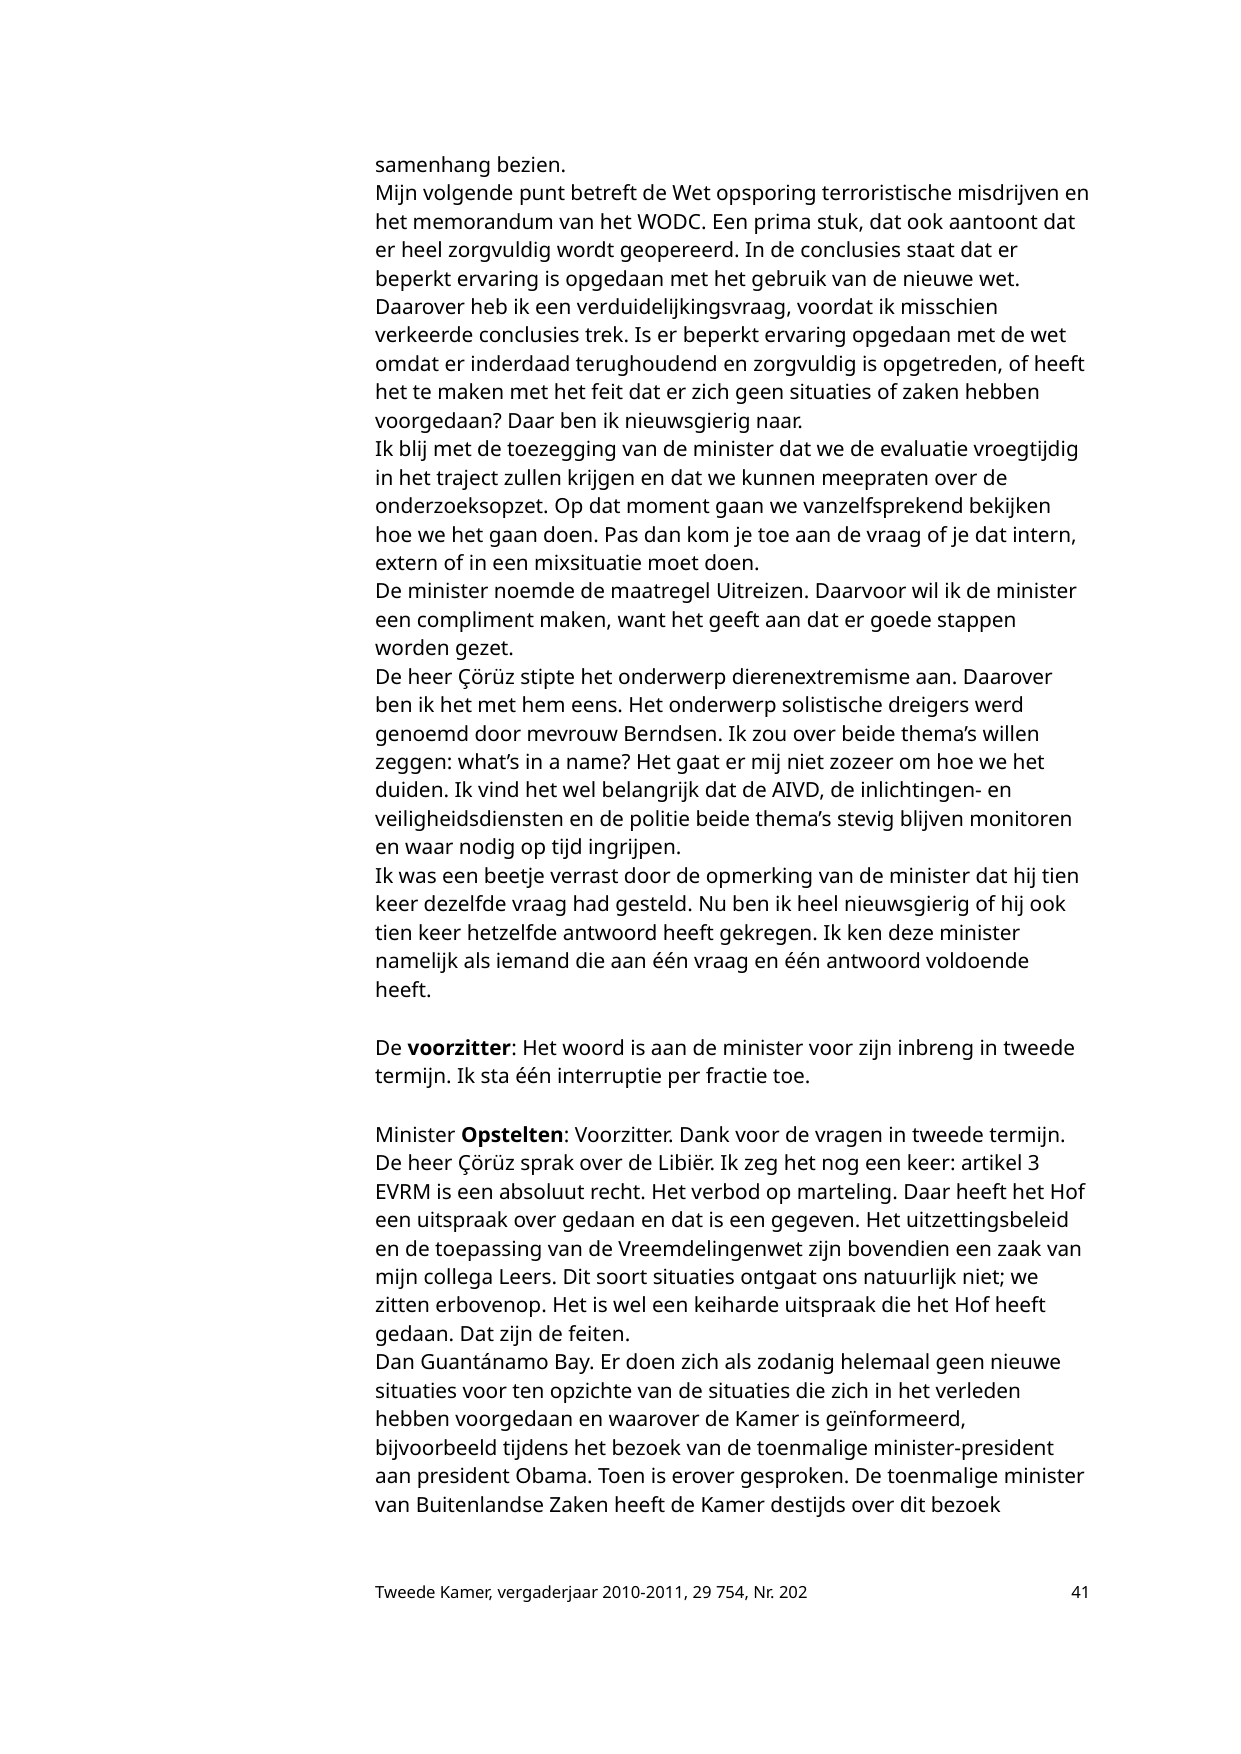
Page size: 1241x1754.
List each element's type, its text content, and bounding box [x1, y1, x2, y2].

text Mijn volgende punt betreft de Wet opsporing terroristische misdrijven en het memorandum van het WODC. Een prima stuk, dat ook aantoont dat er heel zorgvuldig wordt geopereerd. In de conclusies staat dat er beperkt ervaring is opgedaan met het gebruik van de nieuwe wet. Daarover heb ik een verduidelijkingsvraag, voordat ik misschien verkeerde conclusies trek. Is er beperkt ervaring opgedaan met de wet omdat er inderdaad terughoudend en zorgvuldig is opgetreden, of heeft het te maken met het feit dat er zich geen situaties of zaken hebben voorgedaan? Daar ben ik nieuwsgierig naar. [375, 178, 1090, 434]
text De heer Çörüz sprak over de Libiër. Ik zeg het nog een keer: artikel 3 EVRM is een absoluut recht. Het verbod op marteling. Daar heeft het Hof een uitspraak over gedaan en dat is een gegeven. Het uitzettingsbeleid en de toepassing van de Vreemdelingenwet zijn bovendien een zaak van mijn collega Leers. Dit soort situaties ontgaat ons natuurlijk niet; we zitten erbovenop. Het is wel een keiharde uitspraak die het Hof heeft gedaan. Dat zijn de feiten. [375, 1148, 1090, 1347]
text samenhang bezien. [375, 150, 1090, 178]
text Ik blij met de toezegging van de minister dat we de evaluatie vroegtijdig in het traject zullen krijgen en dat we kunnen meepraten over de onderzoeksopzet. Op dat moment gaan we vanzelfsprekend bekijken hoe we het gaan doen. Pas dan kom je toe aan de vraag of je dat intern, extern of in een mixsituatie moet doen. [375, 434, 1090, 577]
text Ik was een beetje verrast door de opmerking van de minister dat hij tien keer dezelfde vraag had gesteld. Nu ben ik heel nieuwsgierig of hij ook tien keer hetzelfde antwoord heeft gekregen. Ik ken deze minister namelijk als iemand die aan één vraag en één antwoord voldoende heeft. [375, 861, 1090, 1003]
text De minister noemde de maatregel Uitreizen. Daarvoor wil ik de minister een compliment maken, want het geeft aan dat er goede stappen worden gezet. [375, 577, 1090, 662]
text De voorzitter: Het woord is aan de minister voor zijn inbreng in tweede termijn. Ik sta één interruptie per fractie toe. [375, 1033, 1090, 1090]
text Minister Opstelten: Voorzitter. Dank voor de vragen in tweede termijn. [375, 1120, 1090, 1148]
text Dan Guantánamo Bay. Er doen zich als zodanig helemaal geen nieuwe situaties voor ten opzichte van de situaties die zich in het verleden hebben voorgedaan en waarover de Kamer is geïnformeerd, bijvoorbeeld tijdens het bezoek van de toenmalige minister-president aan president Obama. Toen is erover gesproken. De toenmalige minister van Buitenlandse Zaken heeft de Kamer destijds over dit bezoek [375, 1347, 1090, 1518]
text De heer Çörüz stipte het onderwerp dierenextremisme aan. Daarover ben ik het met hem eens. Het onderwerp solistische dreigers werd genoemd door mevrouw Berndsen. Ik zou over beide thema’s willen zeggen: what’s in a name? Het gaat er mij niet zozeer om hoe we het duiden. Ik vind het wel belangrijk dat de AIVD, de inlichtingen- en veiligheidsdiensten en de politie beide thema’s stevig blijven monitoren en waar nodig op tijd ingrijpen. [375, 662, 1090, 861]
